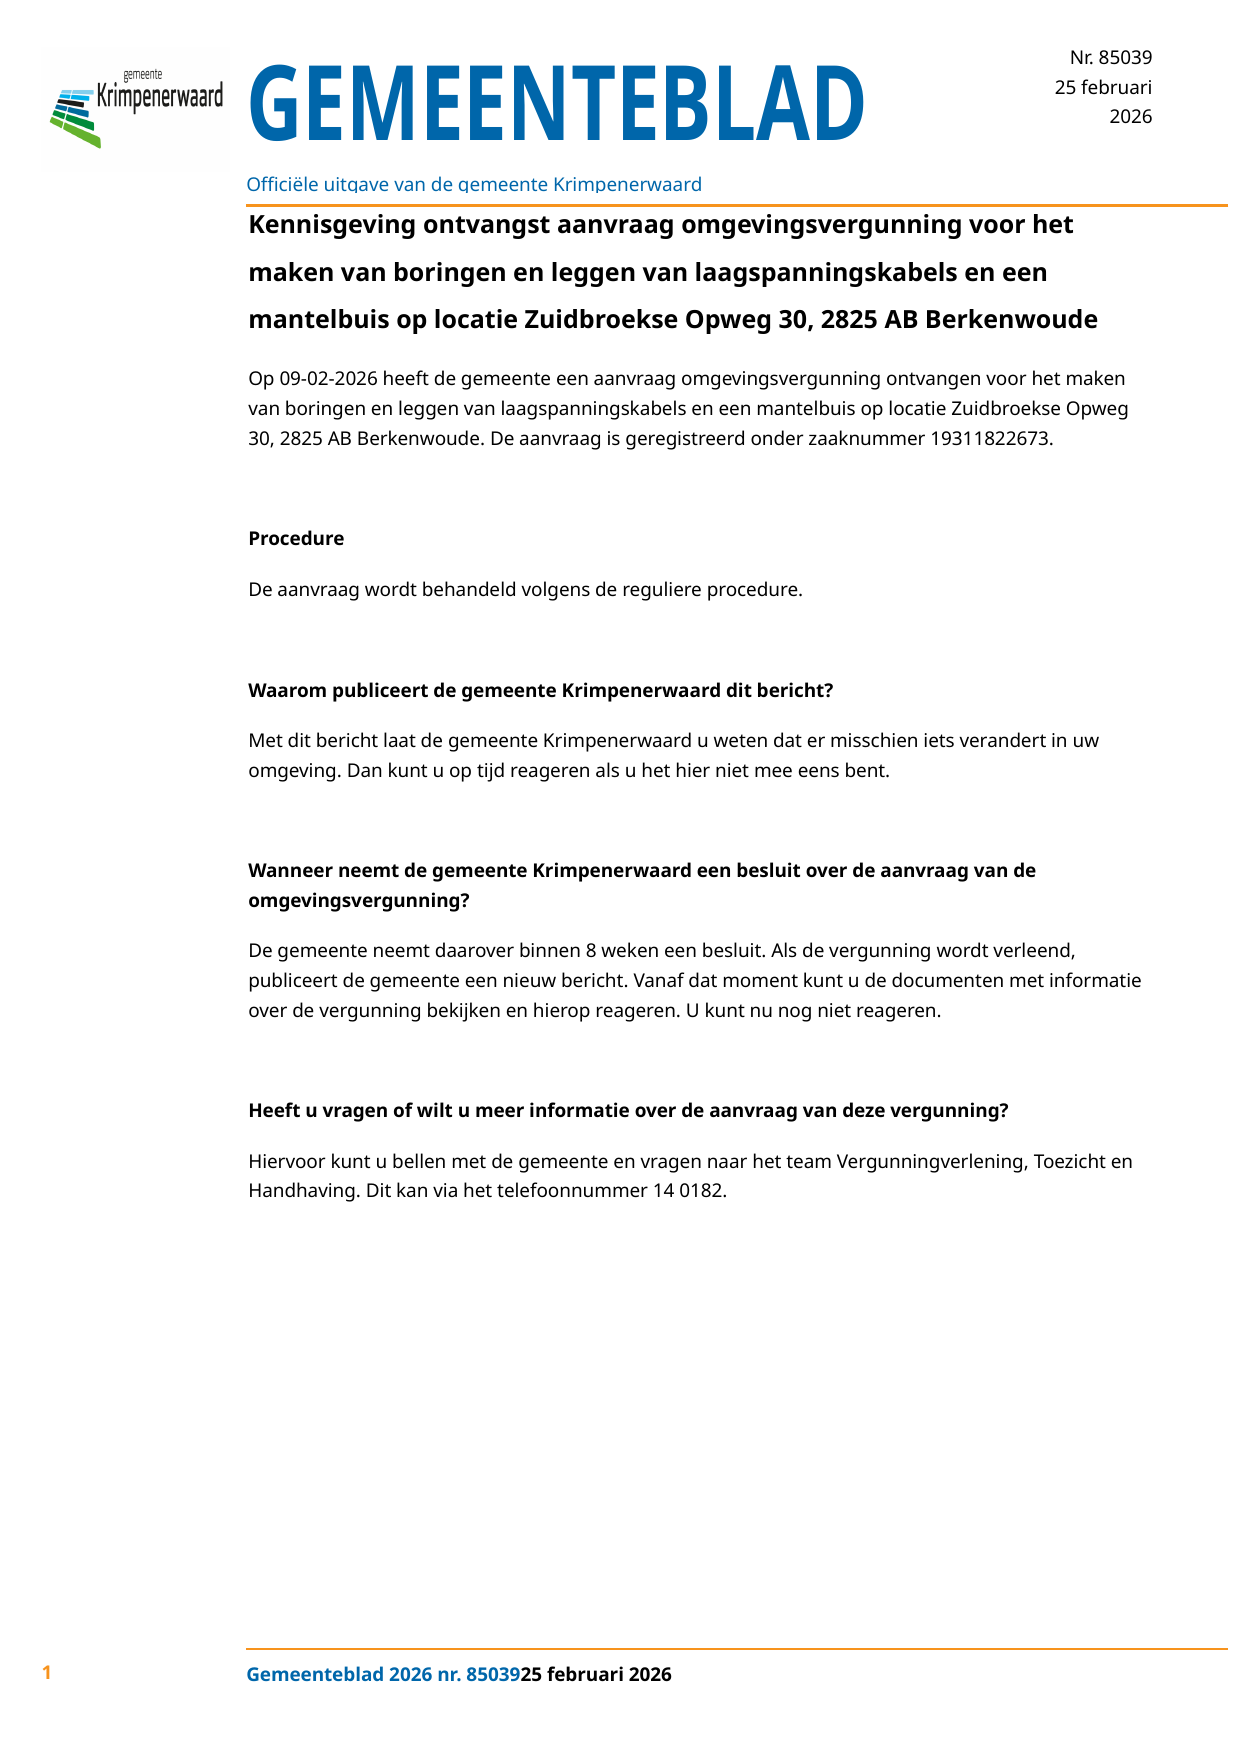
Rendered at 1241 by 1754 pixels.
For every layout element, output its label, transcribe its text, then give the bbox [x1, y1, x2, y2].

text Met dit bericht laat de gemeente Krimpenerwaard u weten dat er misschien iets verandert in uw omgeving. Dan kunt u op tijd reageren als u het hier niet mee eens bent. [248, 727, 1152, 782]
text Waarom publiceert de gemeente Krimpenerwaard dit bericht? [248, 677, 1152, 702]
text Procedure [248, 526, 1152, 551]
text Op 09-02-2026 heeft de gemeente een aanvraag omgevingsvergunning ontvangen voor het maken van boringen en leggen van laagspanningskabels en een mantelbuis op locatie Zuidbroekse Opweg 30, 2825 AB Berkenwoude. De aanvraag is geregistreerd onder zaaknummer 19311822673. [248, 366, 1152, 450]
text Heeft u vragen of wilt u meer informatie over de aanvraag van deze vergunning? [248, 1098, 1152, 1123]
text De aanvraag wordt behandeld volgens de reguliere procedure. [248, 576, 1152, 602]
text De gemeente neemt daarover binnen 8 weken een besluit. Als de vergunning wordt verleend, publiceert de gemeente een nieuw bericht. Vanaf dat moment kunt u de documenten met informatie over de vergunning bekijken en hierop reageren. U kunt nu nog niet reageren. [248, 938, 1152, 1022]
picture [41, 47, 231, 172]
text Hiervoor kunt u bellen met de gemeente en vragen naar het team Vergunningverlening, Toezicht en Handhaving. Dit kan via het telefoonnummer 14 0182. [248, 1148, 1152, 1203]
text Wanneer neemt de gemeente Krimpenerwaard een besluit over de aanvraag van de omgevingsvergunning? [248, 858, 1152, 913]
text Kennisgeving ontvangst aanvraag omgevingsvergunning voor het maken van boringen en leggen van laagspanningskabels en een mantelbuis op locatie Zuidbroekse Opweg 30, 2825 AB Berkenwoude [248, 207, 1152, 336]
